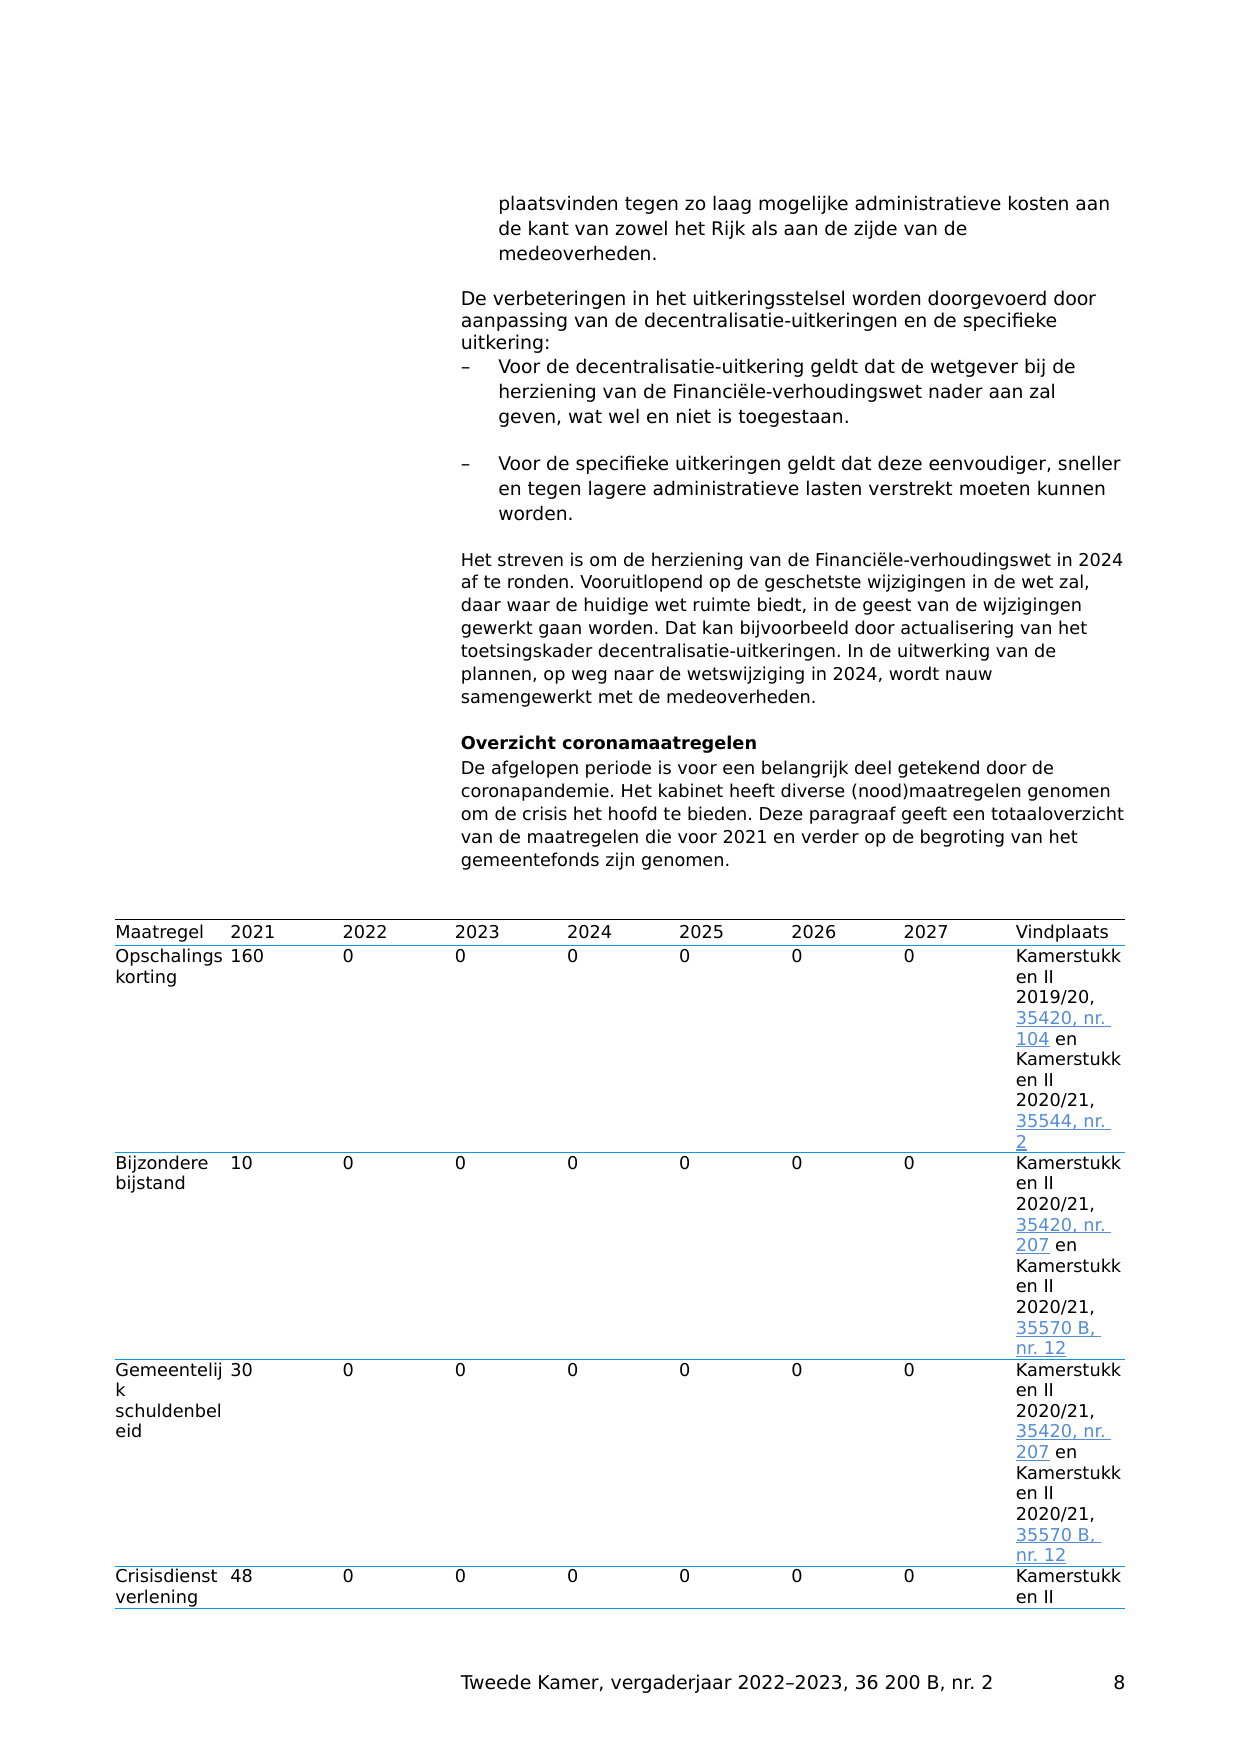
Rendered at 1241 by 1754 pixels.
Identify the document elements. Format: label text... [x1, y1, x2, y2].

table_cell 2023 [452, 920, 564, 945]
table_cell Kamerstukken II 2020/21, 35420, nr. 207 en Kamerstukken II 2020/21, 35570 B, nr. 12 [1013, 1360, 1125, 1566]
table_cell 0 [452, 946, 564, 1152]
table_cell 0 [452, 1360, 564, 1566]
table_header Tabel 1 Overzicht coronamaatregelen op de begroting gemeentefonds (bedragen x € 1.000) [115, 894, 1125, 918]
table_cell Gemeentelijk schuldenbeleid [115, 1360, 227, 1566]
list plaatsvinden tegen zo laag mogelijke administratieve kosten aan de kant van zowel het Rijk als aan de zijde van de medeoverheden. [461, 191, 1125, 266]
table_cell 0 [340, 946, 452, 1152]
table_cell 0 [340, 1360, 452, 1566]
table_cell 0 [788, 1567, 900, 1607]
table_cell 10 [227, 1153, 339, 1359]
table_cell 0 [452, 1153, 564, 1359]
table_cell 2026 [788, 920, 900, 945]
table_cell Kamerstukken II 2020/21, 35420, nr. 207 en Kamerstukken II 2020/21, 35570 B, nr. 12 [1013, 1153, 1125, 1359]
table_cell 2024 [564, 920, 676, 945]
table_cell 160 [227, 946, 339, 1152]
list Voor de specifieke uitkeringen geldt dat deze eenvoudiger, sneller en tegen lagere administratieve lasten verstrekt moeten kunnen worden. [461, 451, 1125, 526]
table_cell 0 [564, 1567, 676, 1607]
table_cell 0 [900, 1360, 1013, 1566]
table_cell 0 [676, 1567, 788, 1607]
text Overzicht coronamaatregelen [461, 731, 1125, 754]
text De verbeteringen in het uitkeringsstelsel worden doorgevoerd door aanpassing van de decentralisatie-uitkeringen en de specifieke uitkering: [461, 288, 1125, 354]
table_cell 0 [340, 1567, 452, 1607]
text Het streven is om de herziening van de Financiële-verhoudingswet in 2024 af te ronden. Vooruitlopend op de geschetste wijzigingen in de wet zal, daar waar de huidige wet ruimte biedt, in de geest van de wijzigingen gewerkt gaan worden. Dat kan bijvoorbeeld door actualisering van het toetsingskader decentralisatie-uitkeringen. In de uitwerking van de plannen, op weg naar de wetswijziging in 2024, wordt nauw samengewerkt met de medeoverheden. [461, 548, 1125, 708]
table_cell 2025 [676, 920, 788, 945]
text De afgelopen periode is voor een belangrijk deel getekend door de coronapandemie. Het kabinet heeft diverse (nood)maatregelen genomen om de crisis het hoofd te bieden. Deze paragraaf geeft een totaaloverzicht van de maatregelen die voor 2021 en verder op de begroting van het gemeentefonds zijn genomen. [461, 756, 1125, 871]
table_cell 0 [452, 1567, 564, 1607]
table_cell 2027 [900, 920, 1013, 945]
table_cell 0 [340, 1153, 452, 1359]
table_cell 0 [900, 1567, 1013, 1607]
table_cell Maatregel [115, 920, 227, 945]
table_cell 2022 [340, 920, 452, 945]
table_cell 0 [676, 1153, 788, 1359]
table_cell 30 [227, 1360, 339, 1566]
table_cell 48 [227, 1567, 339, 1607]
list Voor de decentralisatie-uitkering geldt dat de wetgever bij de herziening van de Financiële-verhoudingswet nader aan zal geven, wat wel en niet is toegestaan. [461, 354, 1125, 429]
table_cell Vindplaats [1013, 920, 1125, 945]
table_cell Opschalingskorting [115, 946, 227, 1152]
table_cell 0 [564, 1360, 676, 1566]
table_cell Bijzondere bijstand [115, 1153, 227, 1359]
table_cell 0 [900, 946, 1013, 1152]
table_cell 2021 [227, 920, 339, 945]
table_cell 0 [788, 946, 900, 1152]
table_cell Kamerstukken II 2019/20, 35420, nr. 104 en Kamerstukken II 2020/21, 35544, nr. 2 [1013, 946, 1125, 1152]
table_cell Kamerstukken II [1013, 1567, 1125, 1607]
table_cell 0 [564, 946, 676, 1152]
table_cell 0 [676, 946, 788, 1152]
table_cell 0 [676, 1360, 788, 1566]
table_cell 0 [788, 1153, 900, 1359]
table_cell Crisisdienstverlening [115, 1567, 227, 1607]
table_cell 0 [788, 1360, 900, 1566]
table_cell 0 [564, 1153, 676, 1359]
table_cell 0 [900, 1153, 1013, 1359]
